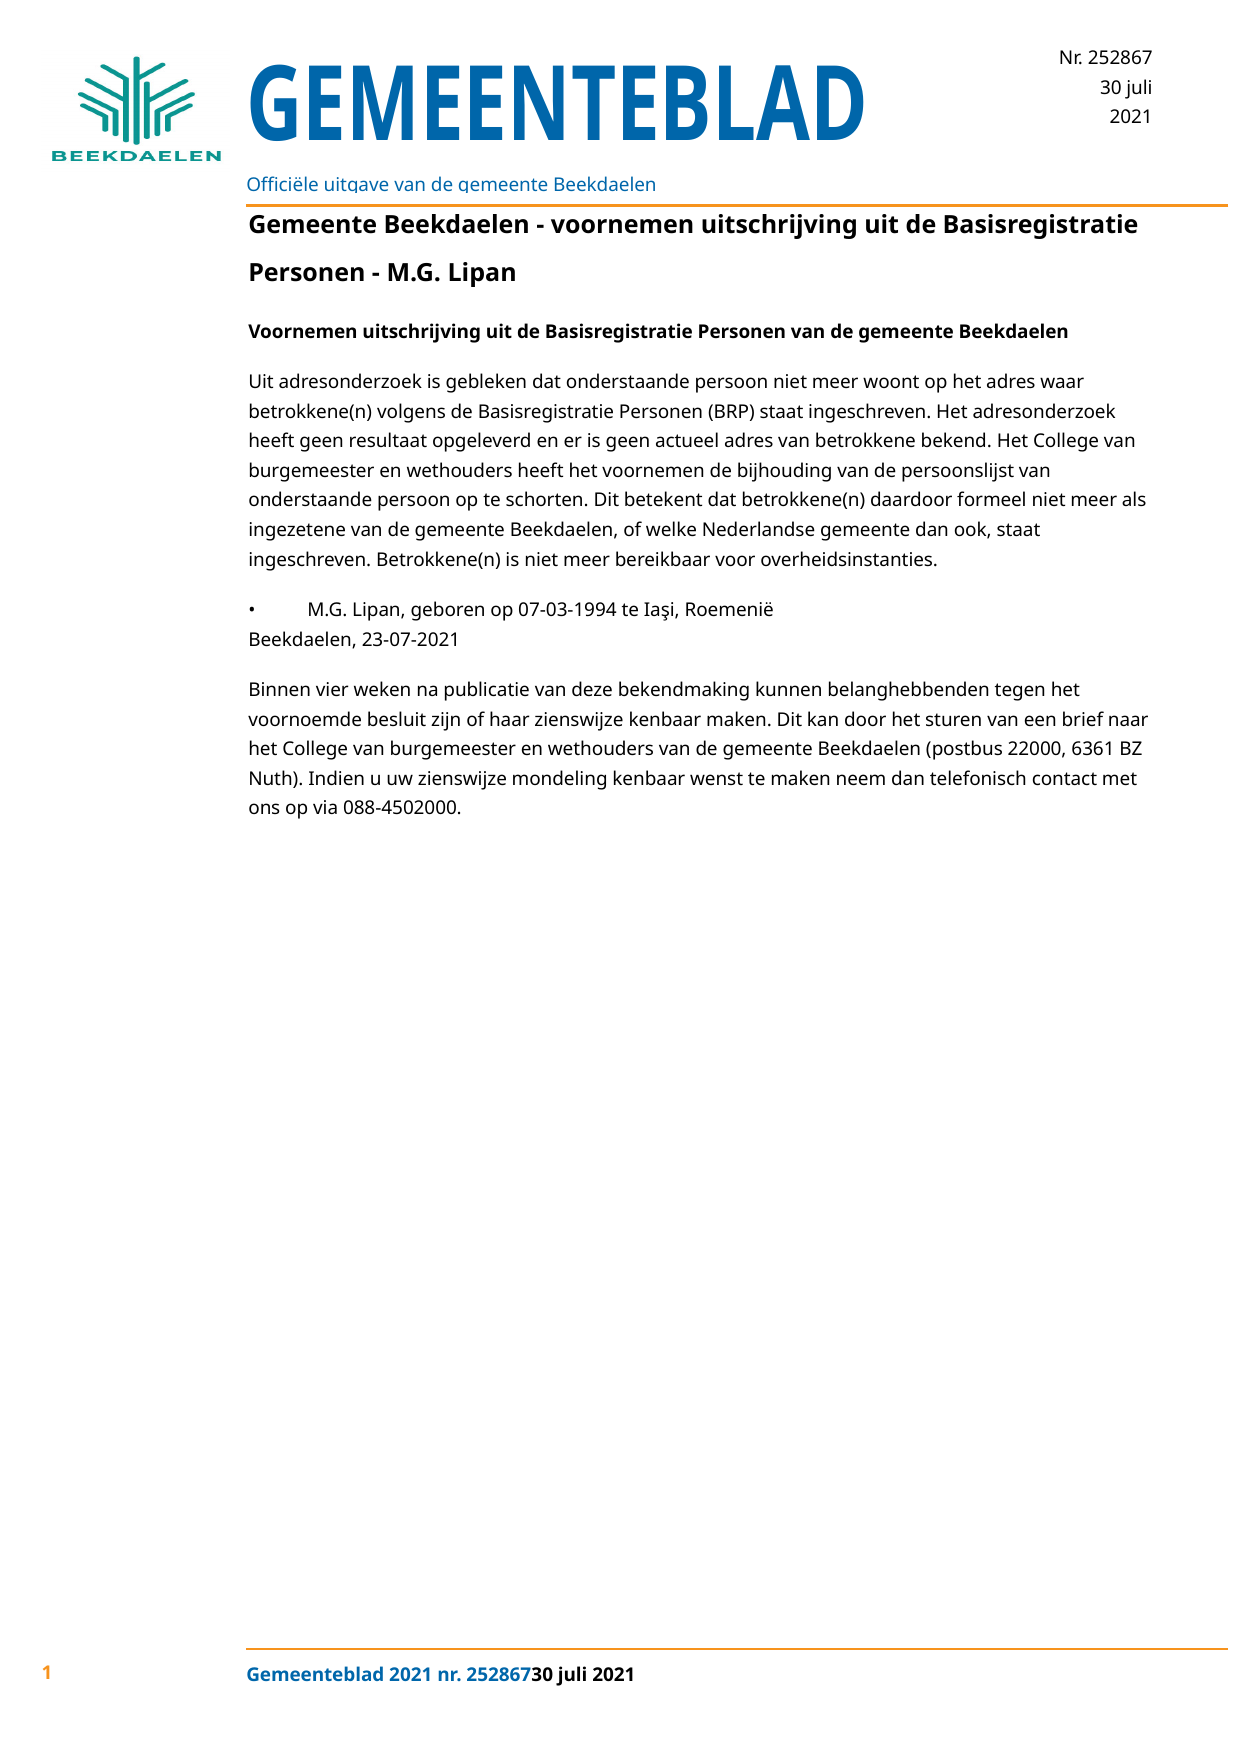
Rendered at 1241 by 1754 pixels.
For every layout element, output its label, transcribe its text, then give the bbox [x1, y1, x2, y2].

text Uit adresonderzoek is gebleken dat onderstaande persoon niet meer woont op het adres waar betrokkene(n) volgens de Basisregistratie Personen (BRP) staat ingeschreven. Het adresonderzoek heeft geen resultaat opgeleverd en er is geen actueel adres van betrokkene bekend. Het College van burgemeester en wethouders heeft het voornemen de bijhouding van de persoonslijst van onderstaande persoon op te schorten. Dit betekent dat betrokkene(n) daardoor formeel niet meer als ingezetene van de gemeente Beekdaelen, of welke Nederlandse gemeente dan ook, staat ingeschreven. Betrokkene(n) is niet meer bereikbaar voor overheidsinstanties. [248, 368, 1152, 572]
text Binnen vier weken na publicatie van deze bekendmaking kunnen belanghebbenden tegen het voornoemde besluit zijn of haar zienswijze kenbaar maken. Dit kan door het sturen van een brief naar het College van burgemeester en wethouders van de gemeente Beekdaelen (postbus 22000, 6361 BZ Nuth). Indien u uw zienswijze mondeling kenbaar wenst te maken neem dan telefonisch contact met ons op via 088-4502000. [248, 676, 1152, 820]
text Beekdaelen, 23-07-2021 [248, 626, 1152, 652]
list M.G. Lipan, geboren op 07-03-1994 te Iaşi, Roemenië [248, 596, 1152, 622]
picture [41, 47, 231, 172]
text Voornemen uitschrijving uit de Basisregistratie Personen van de gemeente Beekdaelen [248, 318, 1152, 344]
text Gemeente Beekdaelen - voornemen uitschrijving uit de Basisregistratie Personen - M.G. Lipan [248, 207, 1152, 288]
